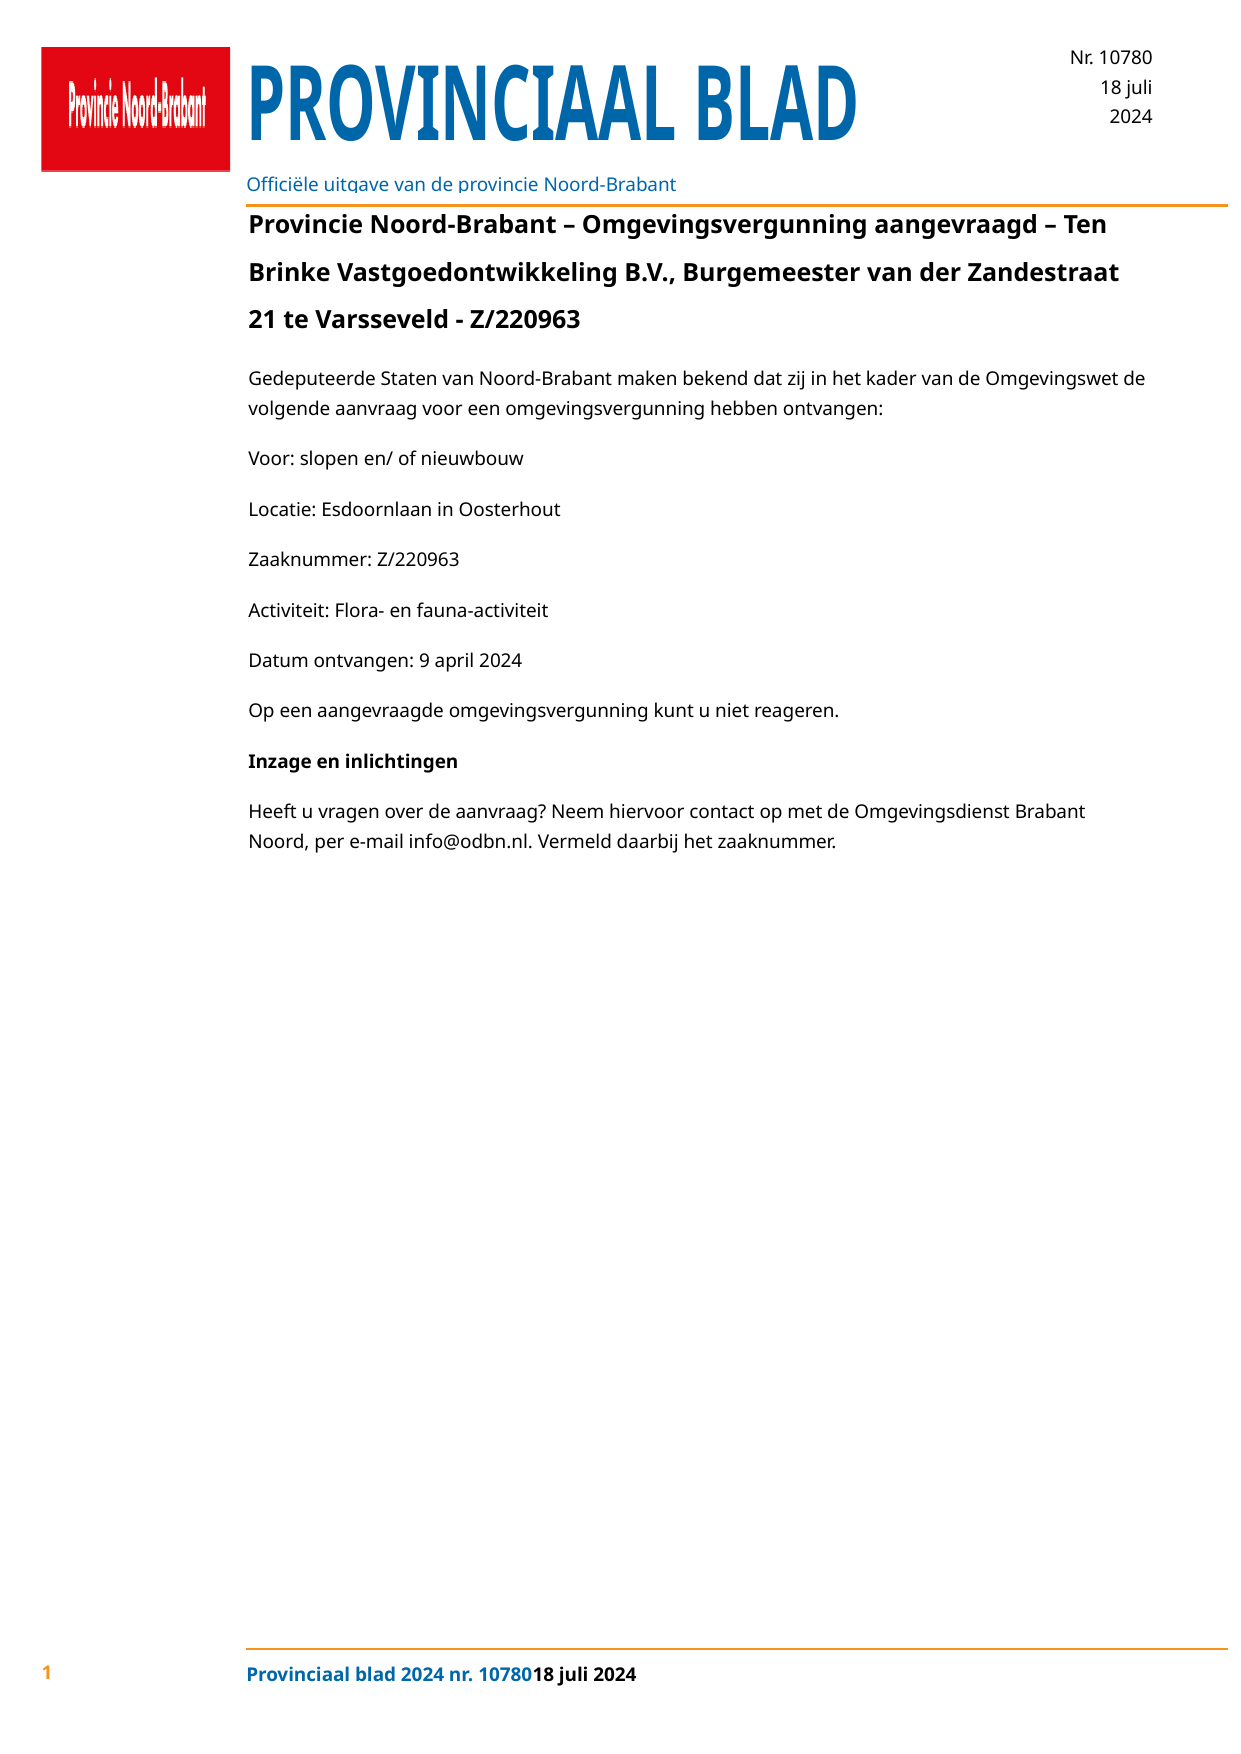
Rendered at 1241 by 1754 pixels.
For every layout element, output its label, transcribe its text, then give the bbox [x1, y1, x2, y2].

text Datum ontvangen: 9 april 2024 [248, 647, 1152, 673]
text Op een aangevraagde omgevingsvergunning kunt u niet reageren. [248, 698, 1152, 723]
text Voor: slopen en/ of nieuwbouw [248, 446, 1152, 471]
text Activiteit: Flora- en fauna-activiteit [248, 597, 1152, 622]
text Provincie Noord-Brabant – Omgevingsvergunning aangevraagd – Ten Brinke Vastgoedontwikkeling B.V., Burgemeester van der Zandestraat 21 te Varsseveld - Z/220963 [248, 207, 1152, 336]
text Heeft u vragen over de aanvraag? Neem hiervoor contact op met de Omgevingsdienst Brabant Noord, per e-mail info@odbn.nl. Vermeld daarbij het zaaknummer. [248, 798, 1152, 854]
text Inzage en inlichtingen [248, 748, 1152, 774]
text Locatie: Esdoornlaan in Oosterhout [248, 496, 1152, 522]
picture [41, 47, 231, 172]
text Gedeputeerde Staten van Noord-Brabant maken bekend dat zij in het kader van de Omgevingswet de volgende aanvraag voor een omgevingsvergunning hebben ontvangen: [248, 366, 1152, 421]
text Zaaknummer: Z/220963 [248, 546, 1152, 572]
